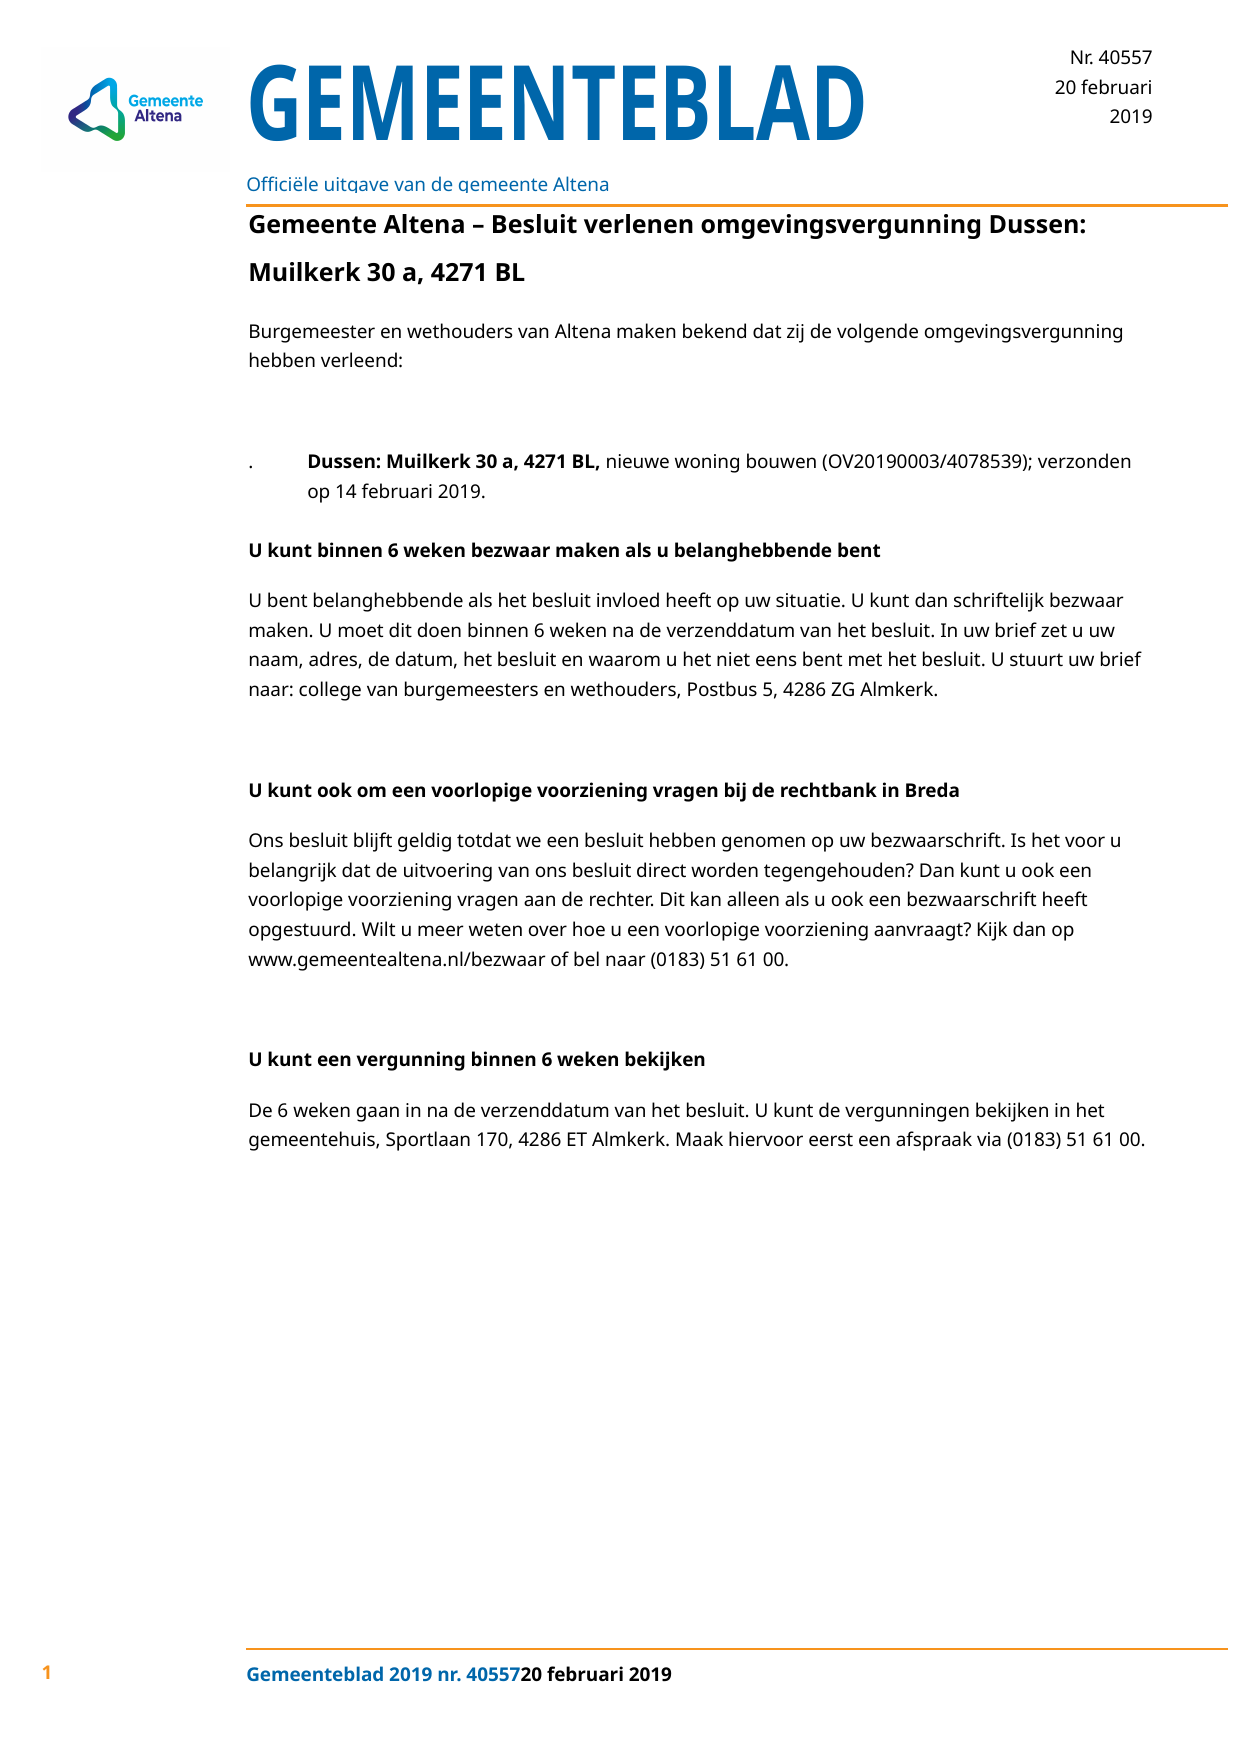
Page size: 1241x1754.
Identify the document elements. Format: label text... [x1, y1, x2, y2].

text Gemeente Altena – Besluit verlenen omgevingsvergunning Dussen: Muilkerk 30 a, 4271 BL [248, 207, 1152, 288]
list Dussen: Muilkerk 30 a, 4271 BL, nieuwe woning bouwen (OV20190003/4078539); verzonden op 14 februari 2019. [248, 448, 1152, 504]
text U kunt ook om een voorlopige voorziening vragen bij de rechtbank in Breda [248, 777, 1152, 803]
text U kunt een vergunning binnen 6 weken bekijken [248, 1047, 1152, 1072]
text U bent belanghebbende als het besluit invloed heeft op uw situatie. U kunt dan schriftelijk bezwaar maken. U moet dit doen binnen 6 weken na de verzenddatum van het besluit. In uw brief zet u uw naam, adres, de datum, het besluit en waarom u het niet eens bent met het besluit. U stuurt uw brief naar: college van burgemeesters en wethouders, Postbus 5, 4286 ZG Almkerk. [248, 587, 1152, 702]
text Burgemeester en wethouders van Altena maken bekend dat zij de volgende omgevingsvergunning hebben verleend: [248, 318, 1152, 373]
text De 6 weken gaan in na de verzenddatum van het besluit. U kunt de vergunningen bekijken in het gemeentehuis, Sportlaan 170, 4286 ET Almkerk. Maak hiervoor eerst een afspraak via (0183) 51 61 00. [248, 1097, 1152, 1152]
text Ons besluit blijft geldig totdat we een besluit hebben genomen op uw bezwaarschrift. Is het voor u belangrijk dat de uitvoering van ons besluit direct worden tegengehouden? Dan kunt u ook een voorlopige voorziening vragen aan de rechter. Dit kan alleen als u ook een bezwaarschrift heeft opgestuurd. Wilt u meer weten over hoe u een voorlopige voorziening aanvraagt? Kijk dan op www.gemeentealtena.nl/bezwaar of bel naar (0183) 51 61 00. [248, 827, 1152, 972]
text U kunt binnen 6 weken bezwaar maken als u belanghebbende bent [248, 537, 1152, 563]
picture [41, 47, 231, 172]
